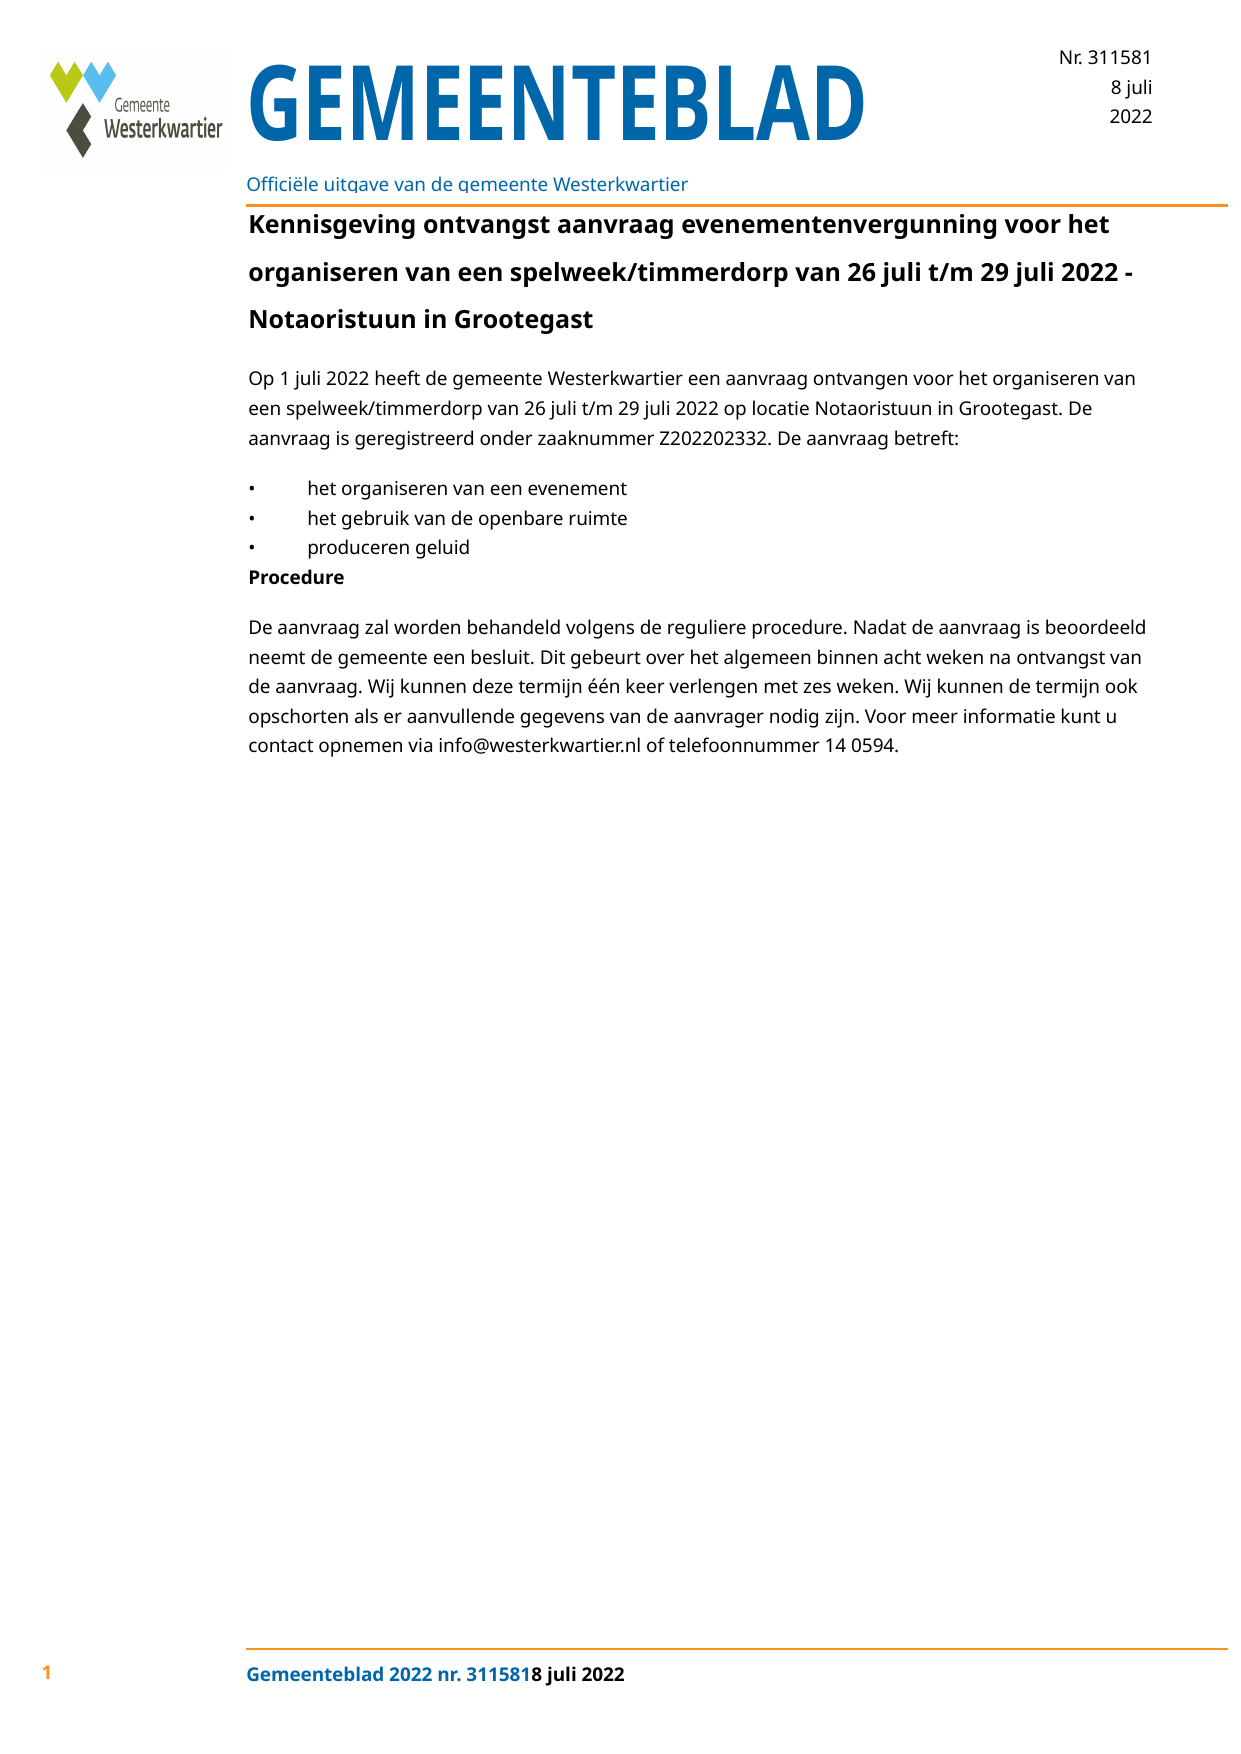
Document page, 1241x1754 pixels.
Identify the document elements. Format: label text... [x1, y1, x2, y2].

text De aanvraag zal worden behandeld volgens de reguliere procedure. Nadat de aanvraag is beoordeeld neemt de gemeente een besluit. Dit gebeurt over het algemeen binnen acht weken na ontvangst van de aanvraag. Wij kunnen deze termijn één keer verlengen met zes weken. Wij kunnen de termijn ook opschorten als er aanvullende gegevens van de aanvrager nodig zijn. Voor meer informatie kunt u contact opnemen via info@westerkwartier.nl of telefoonnummer 14 0594. [248, 614, 1152, 758]
text Op 1 juli 2022 heeft de gemeente Westerkwartier een aanvraag ontvangen voor het organiseren van een spelweek/timmerdorp van 26 juli t/m 29 juli 2022 op locatie Notaoristuun in Grootegast. De aanvraag is geregistreerd onder zaaknummer Z202202332. De aanvraag betreft: [248, 366, 1152, 450]
list het gebruik van de openbare ruimte [248, 505, 1152, 530]
text Kennisgeving ontvangst aanvraag evenementenvergunning voor het organiseren van een spelweek/timmerdorp van 26 juli t/m 29 juli 2022 - Notaoristuun in Grootegast [248, 207, 1152, 336]
list het organiseren van een evenement [248, 475, 1152, 501]
list produceren geluid [248, 534, 1152, 560]
text Procedure [248, 564, 1152, 589]
picture [41, 47, 231, 172]
